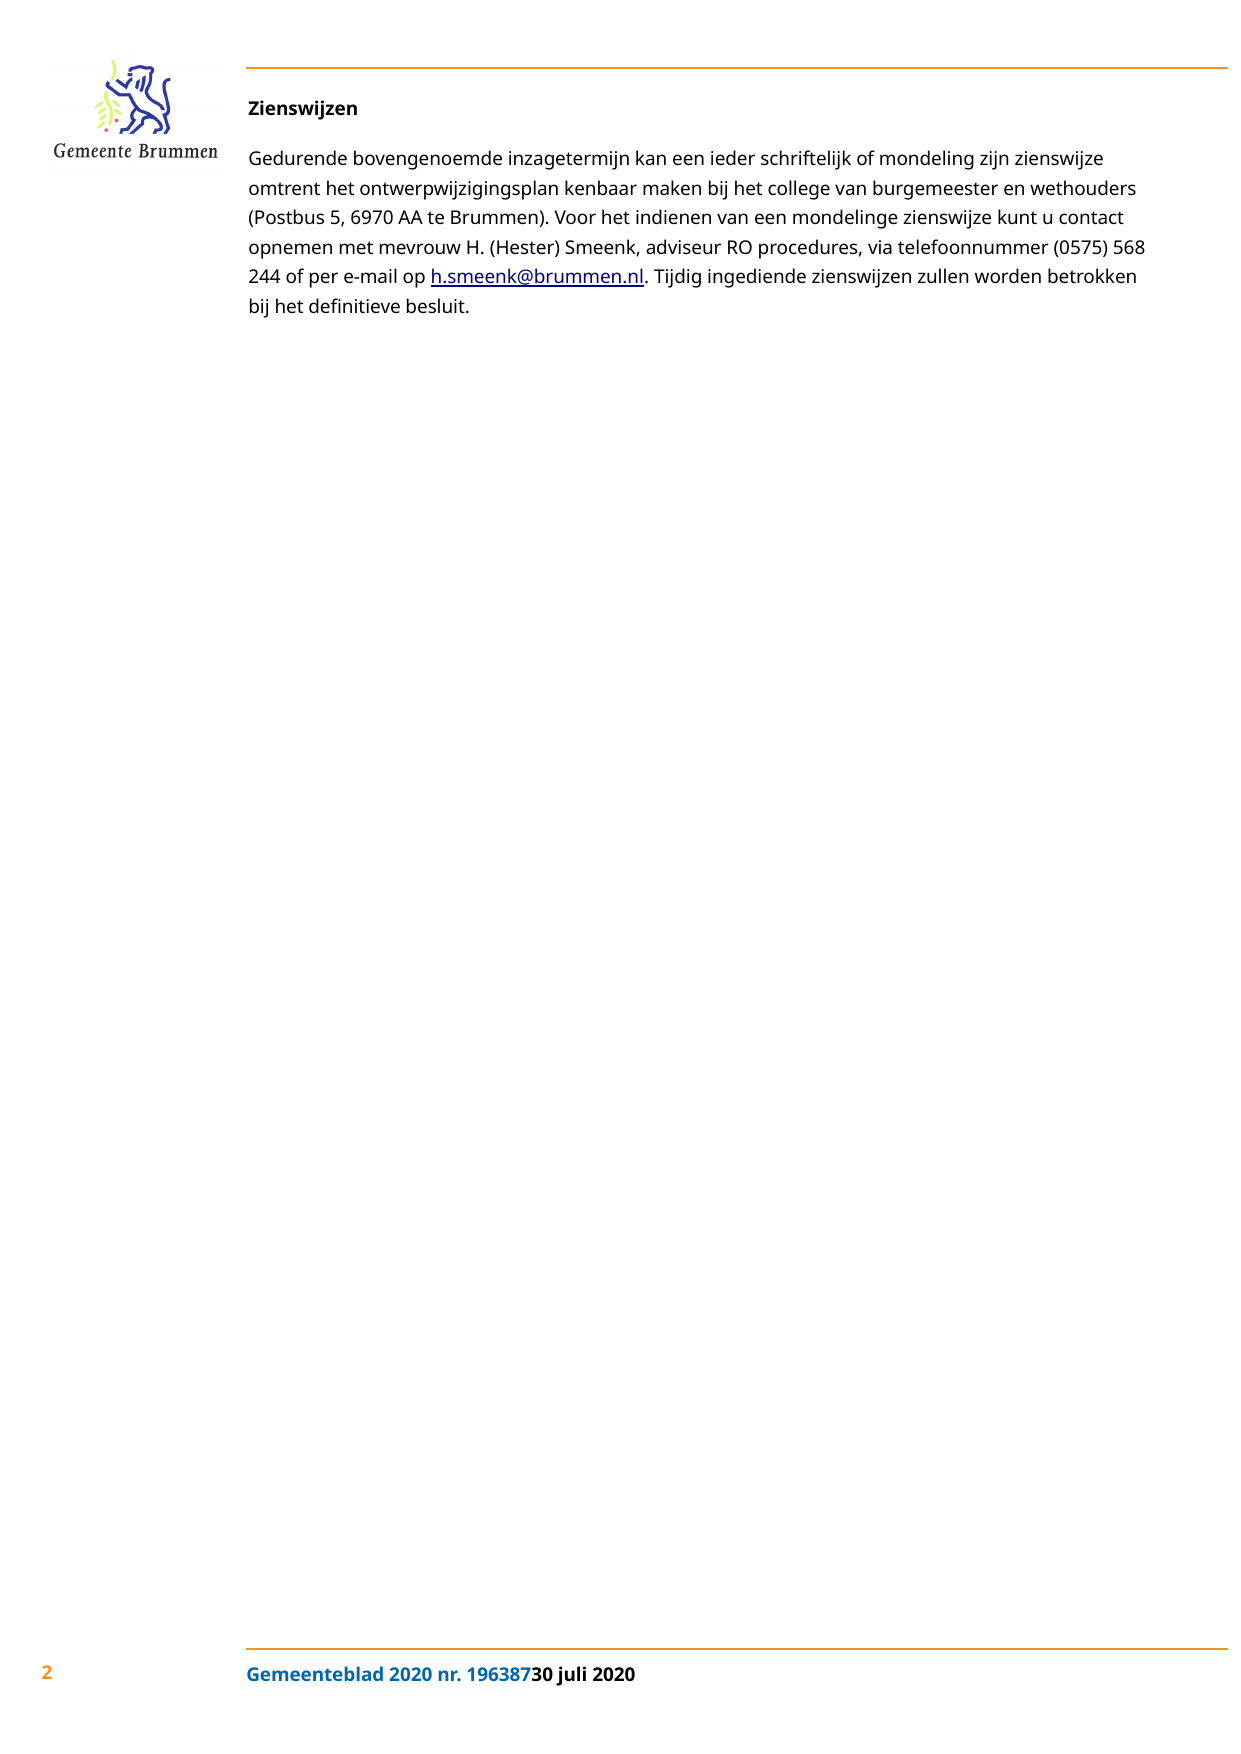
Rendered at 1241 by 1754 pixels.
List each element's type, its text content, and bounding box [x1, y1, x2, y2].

text Zienswijzen [248, 95, 1152, 121]
picture [41, 47, 231, 172]
text Gedurende bovengenoemde inzagetermijn kan een ieder schriftelijk of mondeling zijn zienswijze omtrent het ontwerpwijzigingsplan kenbaar maken bij het college van burgemeester en wethouders (Postbus 5, 6970 AA te Brummen). Voor het indienen van een mondelinge zienswijze kunt u contact opnemen met mevrouw H. (Hester) Smeenk, adviseur RO procedures, via telefoonnummer (0575) 568 244 of per e-mail op h.smeenk@brummen.nl. Tijdig ingediende zienswijzen zullen worden betrokken bij het definitieve besluit. [248, 145, 1152, 319]
